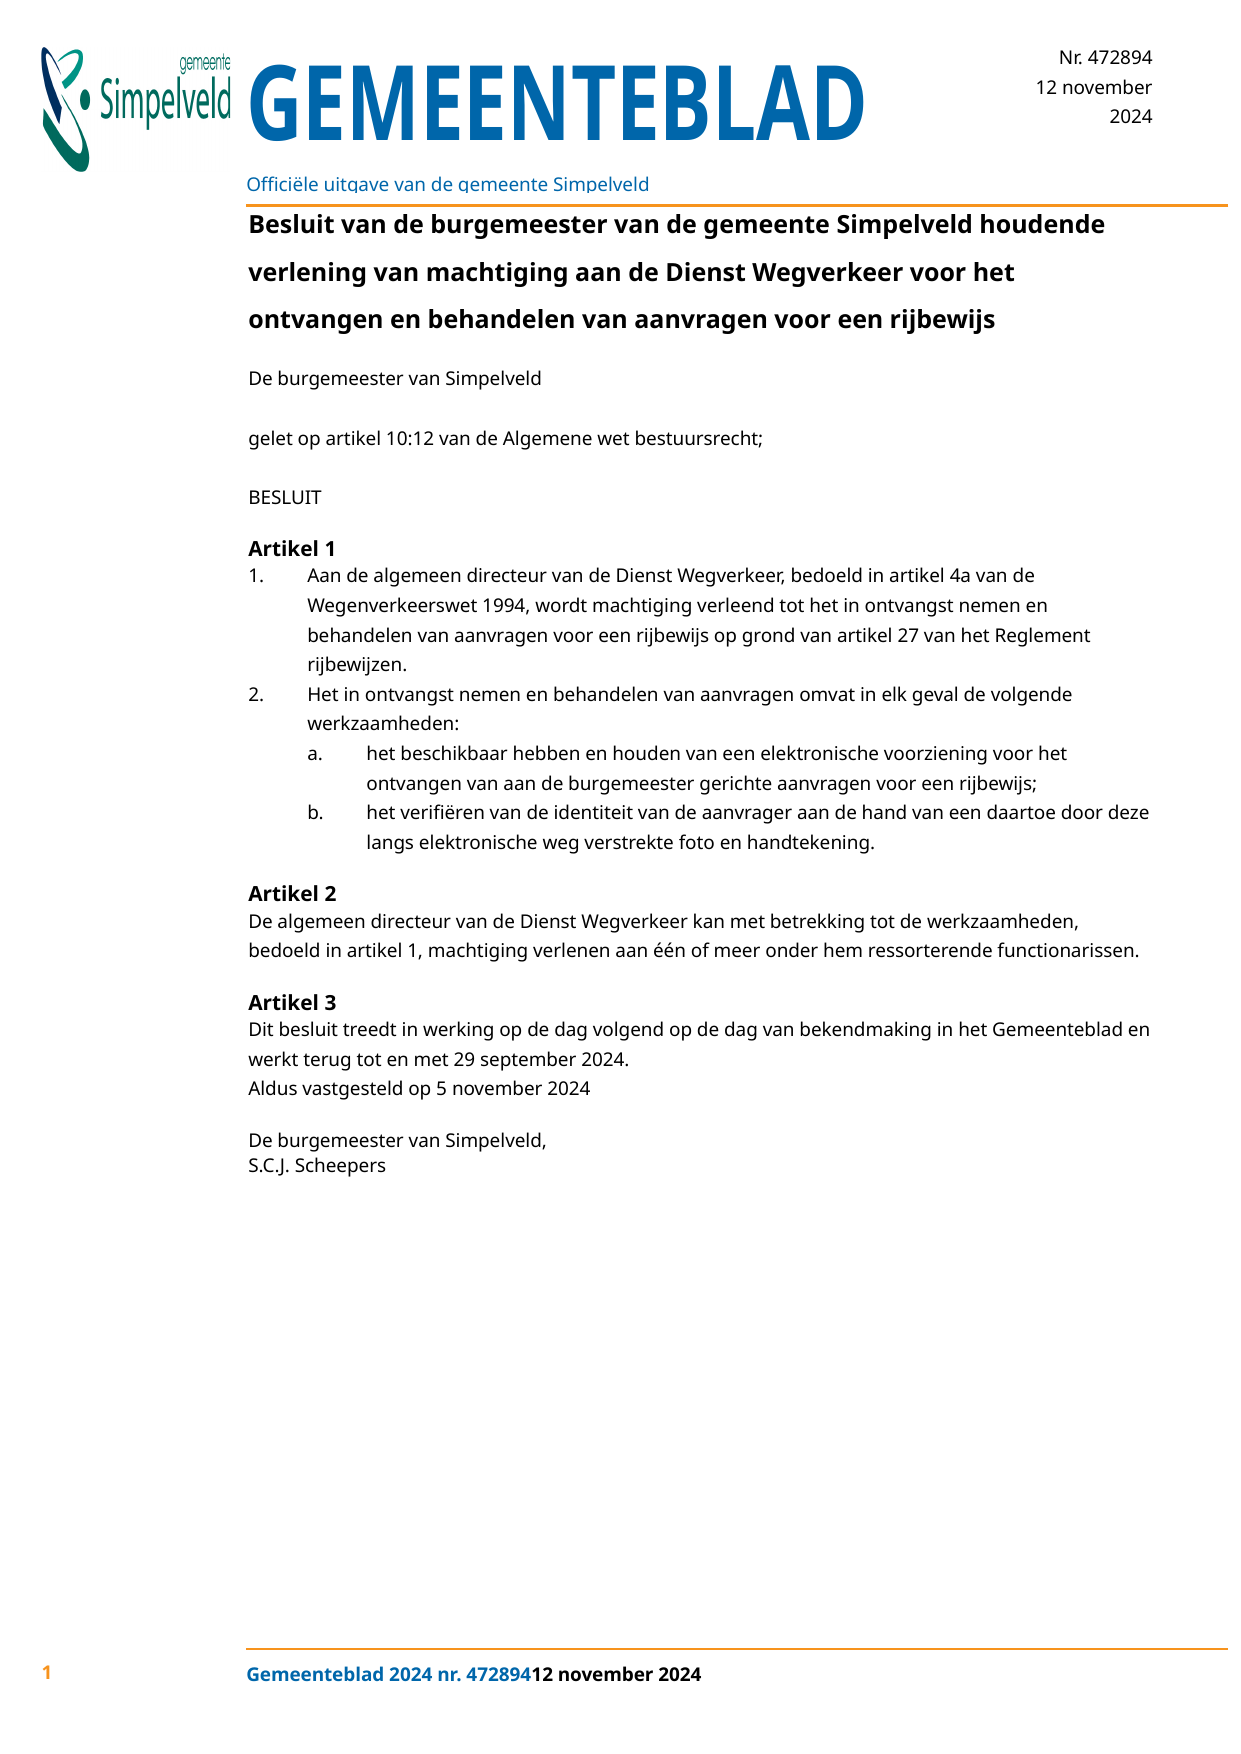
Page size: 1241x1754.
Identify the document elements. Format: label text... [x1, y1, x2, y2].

text S.C.J. Scheepers [248, 1153, 1152, 1178]
text Besluit van de burgemeester van de gemeente Simpelveld houdende verlening van machtiging aan de Dienst Wegverkeer voor het ontvangen en behandelen van aanvragen voor een rijbewijs [248, 207, 1152, 336]
text Artikel 2 [248, 879, 1152, 908]
list Het in ontvangst nemen en behandelen van aanvragen omvat in elk geval de volgende werkzaamheden: [248, 681, 1152, 736]
text BESLUIT [248, 484, 1152, 509]
text Aldus vastgesteld op 5 november 2024 [248, 1075, 1152, 1101]
text Artikel 3 [248, 988, 1152, 1016]
picture [41, 47, 231, 172]
list het beschikbaar hebben en houden van een elektronische voorziening voor het ontvangen van aan de burgemeester gerichte aanvragen voor een rijbewijs; [307, 740, 1152, 796]
list Aan de algemeen directeur van de Dienst Wegverkeer, bedoeld in artikel 4a van de Wegenverkeerswet 1994, wordt machtiging verleend tot het in ontvangst nemen en behandelen van aanvragen voor een rijbewijs op grond van artikel 27 van het Reglement rijbewijzen. [248, 563, 1152, 677]
text De burgemeester van Simpelveld [248, 366, 1152, 391]
text Artikel 1 [248, 534, 1152, 563]
text gelet op artikel 10:12 van de Algemene wet bestuursrecht; [248, 425, 1152, 450]
list het verifiëren van de identiteit van de aanvrager aan de hand van een daartoe door deze langs elektronische weg verstrekte foto en handtekening. [307, 799, 1152, 855]
text De burgemeester van Simpelveld, [248, 1127, 1152, 1153]
text Dit besluit treedt in werking op de dag volgend op de dag van bekendmaking in het Gemeenteblad en werkt terug tot en met 29 september 2024. [248, 1016, 1152, 1072]
text De algemeen directeur van de Dienst Wegverkeer kan met betrekking tot de werkzaamheden, bedoeld in artikel 1, machtiging verlenen aan één of meer onder hem ressorterende functionarissen. [248, 908, 1152, 963]
